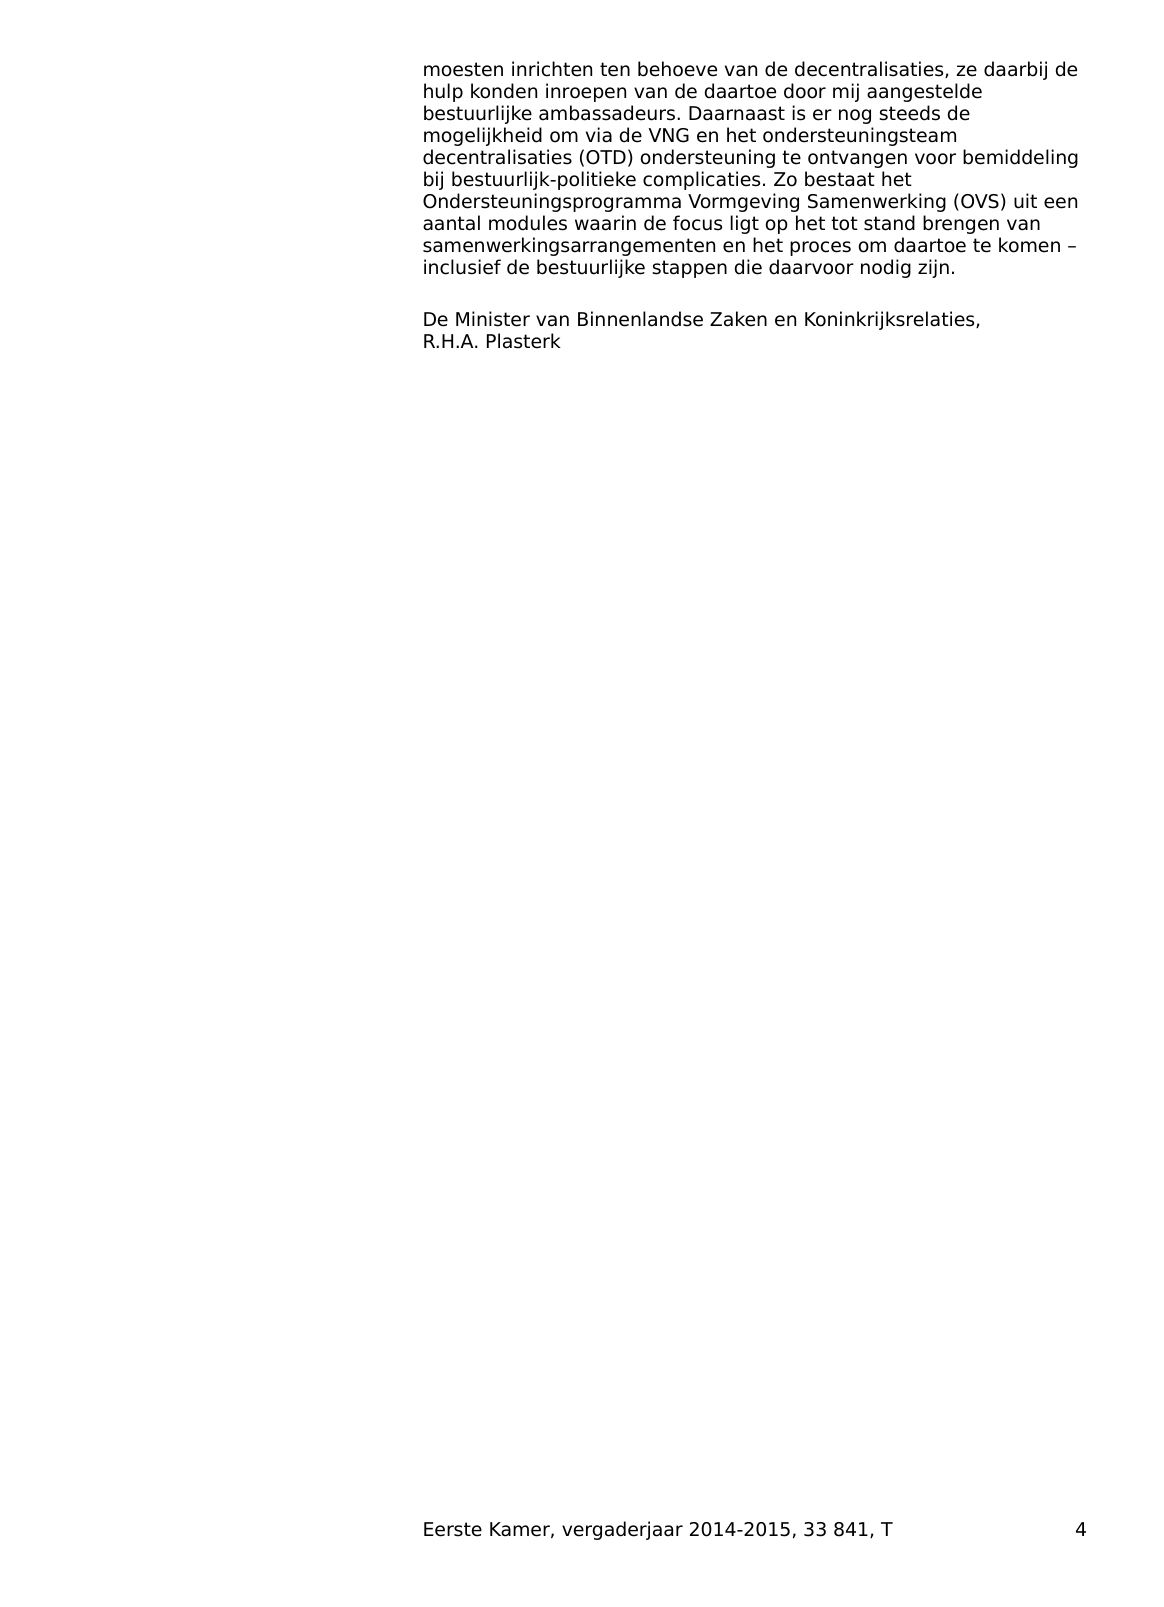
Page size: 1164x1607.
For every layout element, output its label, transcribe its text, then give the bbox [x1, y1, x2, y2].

text De Minister van Binnenlandse Zaken en Koninkrijksrelaties, R.H.A. Plasterk [422, 309, 1087, 353]
text moesten inrichten ten behoeve van de decentralisaties, ze daarbij de hulp konden inroepen van de daartoe door mij aangestelde bestuurlijke ambassadeurs. Daarnaast is er nog steeds de mogelijkheid om via de VNG en het ondersteuningsteam decentralisaties (OTD) ondersteuning te ontvangen voor bemiddeling bij bestuurlijk-politieke complicaties. Zo bestaat het Ondersteuningsprogramma Vormgeving Samenwerking (OVS) uit een aantal modules waarin de focus ligt op het tot stand brengen van samenwerkingsarrangementen en het proces om daartoe te komen – inclusief de bestuurlijke stappen die daarvoor nodig zijn. [422, 59, 1087, 279]
